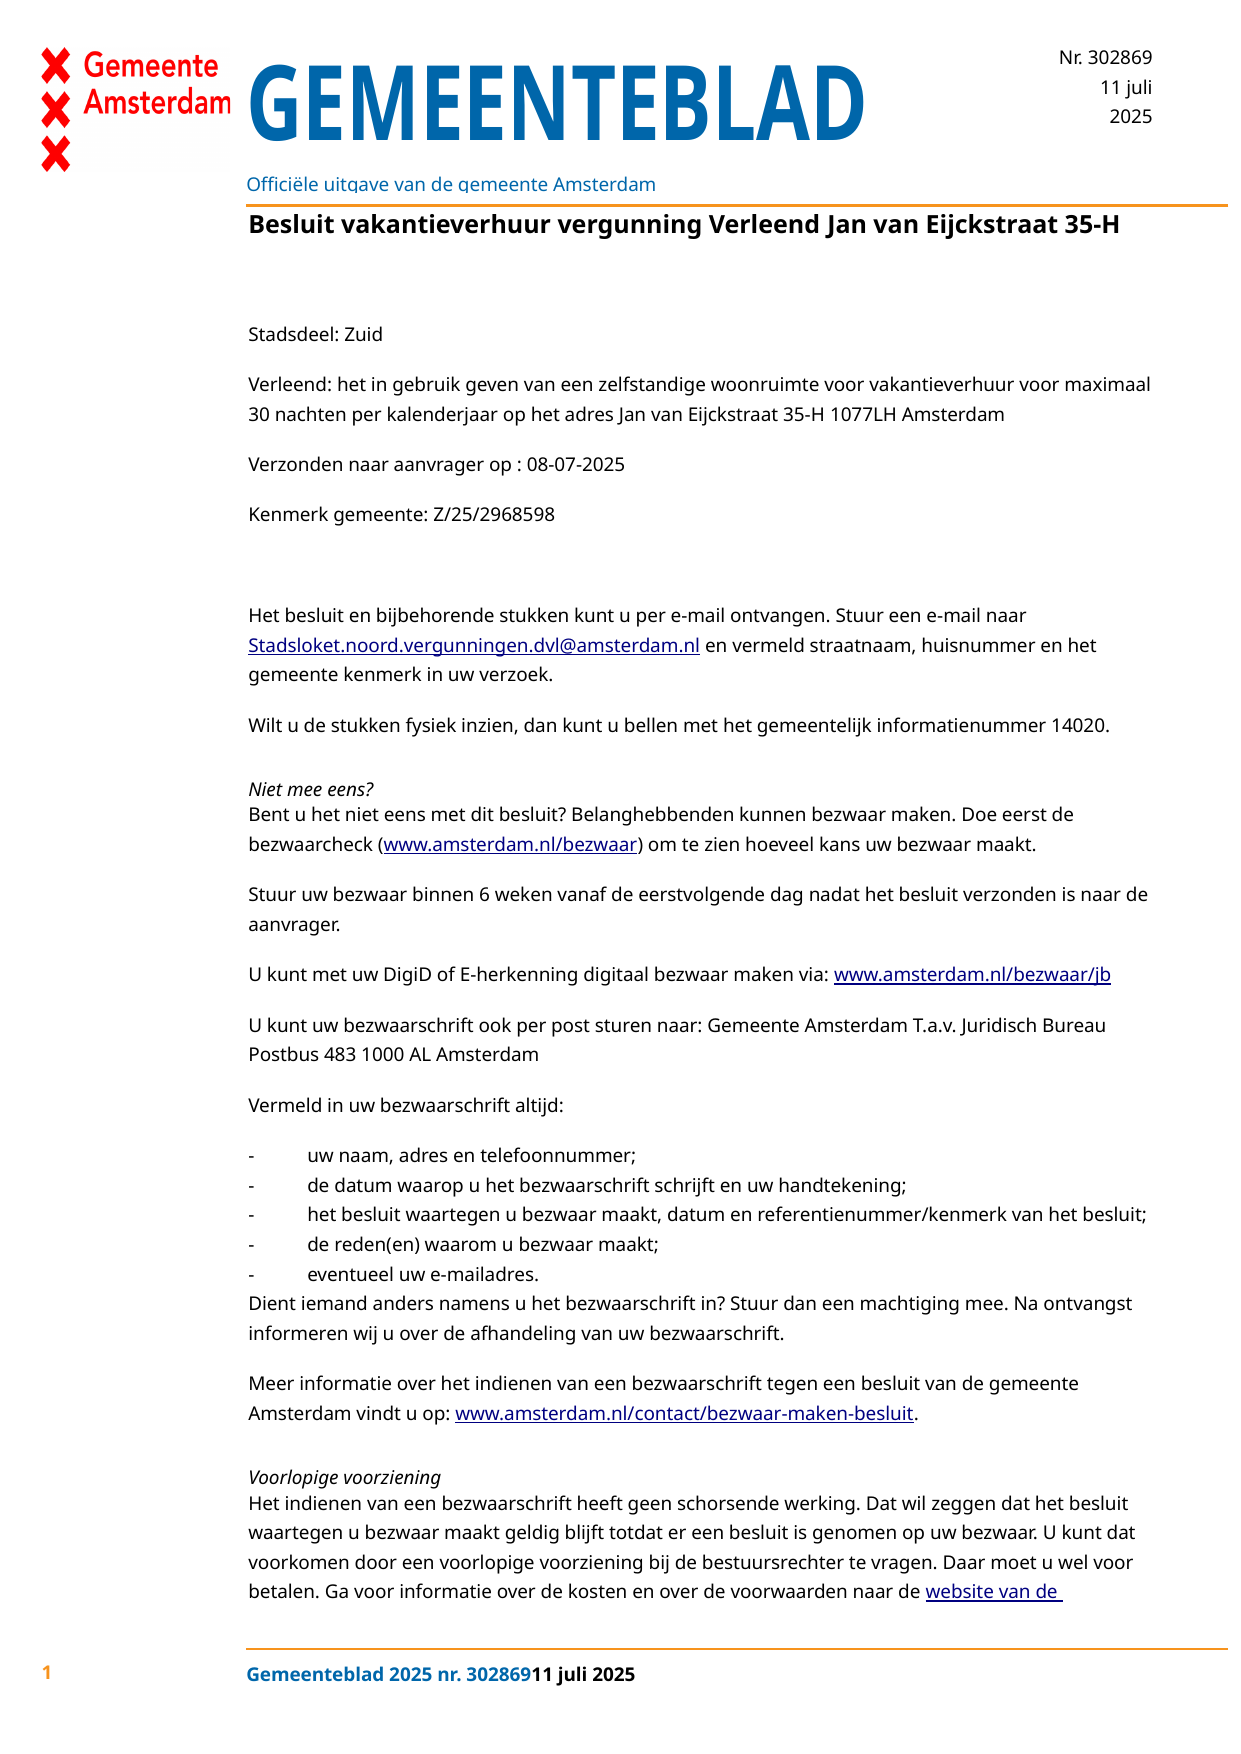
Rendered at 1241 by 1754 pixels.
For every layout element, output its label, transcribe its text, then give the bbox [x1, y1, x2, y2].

text Kenmerk gemeente: Z/25/2968598 [248, 502, 1152, 527]
text U kunt uw bezwaarschrift ook per post sturen naar: Gemeente Amsterdam T.a.v. Juridisch Bureau Postbus 483 1000 AL Amsterdam [248, 1012, 1152, 1067]
list de datum waarop u het bezwaarschrift schrijft en uw handtekening; [248, 1172, 1152, 1198]
picture [41, 47, 231, 172]
text Verzonden naar aanvrager op : 08-07-2025 [248, 451, 1152, 477]
text Vermeld in uw bezwaarschrift altijd: [248, 1092, 1152, 1118]
text Wilt u de stukken fysiek inzien, dan kunt u bellen met het gemeentelijk informatienummer 14020. [248, 712, 1152, 738]
text Het besluit en bijbehorende stukken kunt u per e-mail ontvangen. Stuur een e-mail naar Stadsloket.noord.vergunningen.dvl@amsterdam.nl en vermeld straatnaam, huisnummer en het gemeente kenmerk in uw verzoek. [248, 602, 1152, 687]
list uw naam, adres en telefoonnummer; [248, 1142, 1152, 1168]
text U kunt met uw DigiD of E-herkenning digitaal bezwaar maken via: www.amsterdam.nl/bezwaar/jb [248, 962, 1152, 987]
text Verleend: het in gebruik geven van een zelfstandige woonruimte voor vakantieverhuur voor maximaal 30 nachten per kalenderjaar op het adres Jan van Eijckstraat 35-H 1077LH Amsterdam [248, 371, 1152, 426]
text Meer informatie over het indienen van een bezwaarschrift tegen een besluit van de gemeente Amsterdam vindt u op: www.amsterdam.nl/contact/bezwaar-maken-besluit. [248, 1370, 1152, 1426]
list de reden(en) waarom u bezwaar maakt; [248, 1231, 1152, 1257]
text Bent u het niet eens met dit besluit? Belanghebbenden kunnen bezwaar maken. Doe eerst de bezwaarcheck (www.amsterdam.nl/bezwaar) om te zien hoeveel kans uw bezwaar maakt. [248, 802, 1152, 857]
text Besluit vakantieverhuur vergunning Verleend Jan van Eijckstraat 35-H [248, 207, 1152, 241]
text Niet mee eens? [248, 776, 1152, 802]
text Stuur uw bezwaar binnen 6 weken vanaf de eerstvolgende dag nadat het besluit verzonden is naar de aanvrager. [248, 882, 1152, 937]
text Het indienen van een bezwaarschrift heeft geen schorsende werking. Dat wil zeggen dat het besluit waartegen u bezwaar maakt geldig blijft totdat er een besluit is genomen op uw bezwaar. U kunt dat voorkomen door een voorlopige voorziening bij de bestuursrechter te vragen. Daar moet u wel voor betalen. Ga voor informatie over de kosten en over de voorwaarden naar de website van de [248, 1490, 1152, 1604]
text Voorlopige voorziening [248, 1464, 1152, 1490]
list eventueel uw e-mailadres. [248, 1261, 1152, 1287]
list het besluit waartegen u bezwaar maakt, datum en referentienummer/kenmerk van het besluit; [248, 1202, 1152, 1227]
text Dient iemand anders namens u het bezwaarschrift in? Stuur dan een machtiging mee. Na ontvangst informeren wij u over de afhandeling van uw bezwaarschrift. [248, 1290, 1152, 1346]
text Stadsdeel: Zuid [248, 321, 1152, 346]
